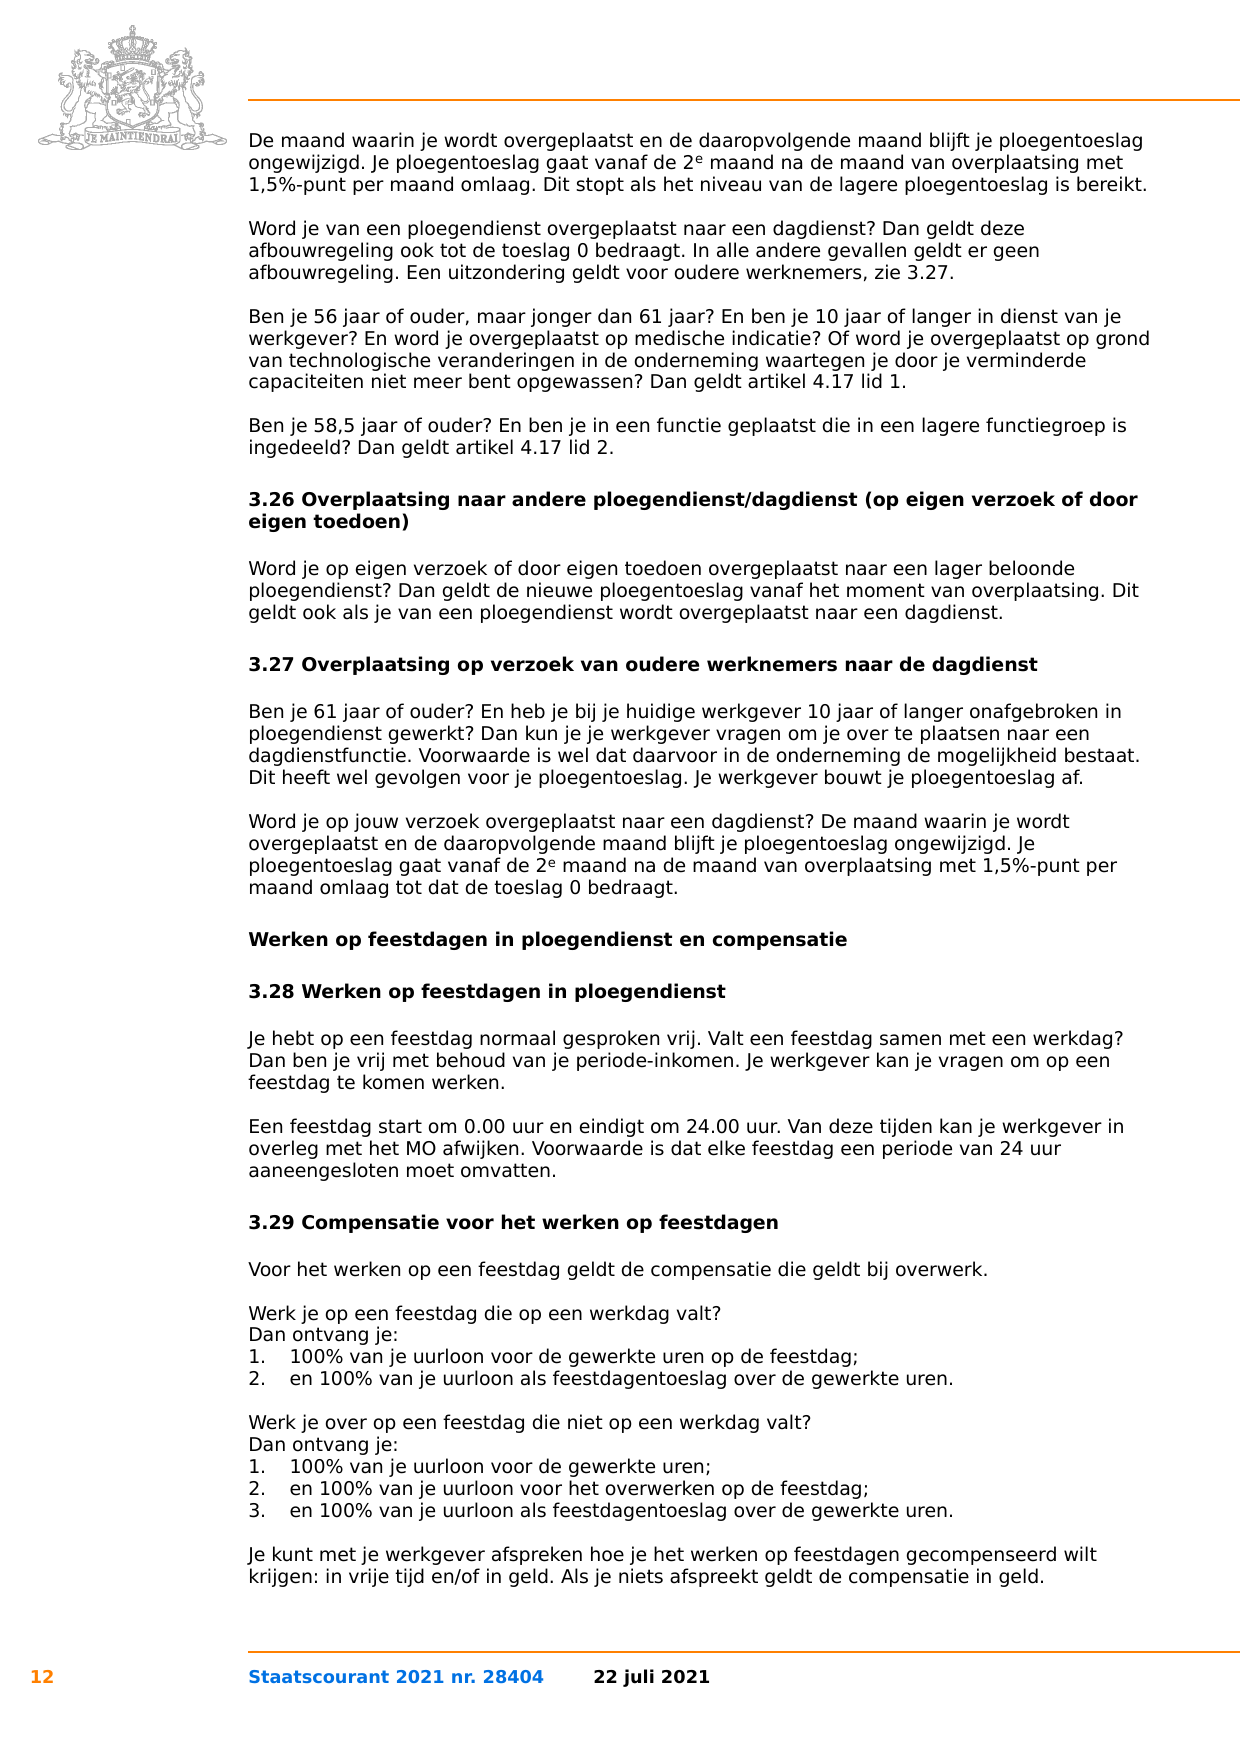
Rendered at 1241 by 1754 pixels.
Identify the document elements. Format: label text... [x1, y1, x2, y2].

picture [38, 25, 227, 150]
text Ben je 61 jaar of ouder? En heb je bij je huidige werkgever 10 jaar of langer onafgebroken in ploegendienst gewerkt? Dan kun je je werkgever vragen om je over te plaatsen naar een dagdienstfunctie. Voorwaarde is wel dat daarvoor in de onderneming de mogelijkheid bestaat. Dit heeft wel gevolgen voor je ploegentoeslag. Je werkgever bouwt je ploegentoeslag af. [248, 701, 1163, 789]
text Ben je 56 jaar of ouder, maar jonger dan 61 jaar? En ben je 10 jaar of langer in dienst van je werkgever? En word je overgeplaatst op medische indicatie? Of word je overgeplaatst op grond van technologische veranderingen in de onderneming waartegen je door je verminderde capaciteiten niet meer bent opgewassen? Dan geldt artikel 4.17 lid 1. [248, 306, 1163, 393]
text 3. en 100% van je uurloon als feestdagentoeslag over de gewerkte uren. [248, 1500, 1163, 1522]
text Werk je op een feestdag die op een werkdag valt? [248, 1302, 1163, 1324]
subtitle 3.26 Overplaatsing naar andere ploegendienst/dagdienst (op eigen verzoek of door eigen toedoen) [248, 489, 1163, 533]
text 2. en 100% van je uurloon als feestdagentoeslag over de gewerkte uren. [248, 1368, 1163, 1390]
text Word je op eigen verzoek of door eigen toedoen overgeplaatst naar een lager beloonde ploegendienst? Dan geldt de nieuwe ploegentoeslag vanaf het moment van overplaatsing. Dit geldt ook als je van een ploegendienst wordt overgeplaatst naar een dagdienst. [248, 558, 1163, 624]
subtitle Werken op feestdagen in ploegendienst en compensatie [248, 929, 1163, 951]
text Dan ontvang je: [248, 1434, 1163, 1456]
text De maand waarin je wordt overgeplaatst en de daaropvolgende maand blijft je ploegentoeslag ongewijzigd. Je ploegentoeslag gaat vanaf de 2e maand na de maand van overplaatsing met 1,5%-punt per maand omlaag. Dit stopt als het niveau van de lagere ploegentoeslag is bereikt. [248, 130, 1163, 196]
text Word je van een ploegendienst overgeplaatst naar een dagdienst? Dan geldt deze afbouwregeling ook tot de toeslag 0 bedraagt. In alle andere gevallen geldt er geen afbouwregeling. Een uitzondering geldt voor oudere werknemers, zie 3.27. [248, 218, 1163, 284]
subtitle 3.29 Compensatie voor het werken op feestdagen [248, 1212, 1163, 1233]
subtitle 3.28 Werken op feestdagen in ploegendienst [248, 981, 1163, 1003]
text Voor het werken op een feestdag geldt de compensatie die geldt bij overwerk. [248, 1258, 1163, 1281]
text Een feestdag start om 0.00 uur en eindigt om 24.00 uur. Van deze tijden kan je werkgever in overleg met het MO afwijken. Voorwaarde is dat elke feestdag een periode van 24 uur aaneengesloten moet omvatten. [248, 1116, 1163, 1182]
text 2. en 100% van je uurloon voor het overwerken op de feestdag; [248, 1478, 1163, 1500]
text Dan ontvang je: [248, 1324, 1163, 1346]
text Je kunt met je werkgever afspreken hoe je het werken op feestdagen gecompenseerd wilt krijgen: in vrije tijd en/of in geld. Als je niets afspreekt geldt de compensatie in geld. [248, 1544, 1163, 1588]
text 1. 100% van je uurloon voor de gewerkte uren; [248, 1456, 1163, 1478]
text 1. 100% van je uurloon voor de gewerkte uren op de feestdag; [248, 1346, 1163, 1368]
text Word je op jouw verzoek overgeplaatst naar een dagdienst? De maand waarin je wordt overgeplaatst en de daaropvolgende maand blijft je ploegentoeslag ongewijzigd. Je ploegentoeslag gaat vanaf de 2e maand na de maand van overplaatsing met 1,5%-punt per maand omlaag tot dat de toeslag 0 bedraagt. [248, 811, 1163, 899]
subtitle 3.27 Overplaatsing op verzoek van oudere werknemers naar de dagdienst [248, 654, 1163, 676]
text Ben je 58,5 jaar of ouder? En ben je in een functie geplaatst die in een lagere functiegroep is ingedeeld? Dan geldt artikel 4.17 lid 2. [248, 415, 1163, 459]
text Je hebt op een feestdag normaal gesproken vrij. Valt een feestdag samen met een werkdag? Dan ben je vrij met behoud van je periode-inkomen. Je werkgever kan je vragen om op een feestdag te komen werken. [248, 1028, 1163, 1094]
text Werk je over op een feestdag die niet op een werkdag valt? [248, 1412, 1163, 1434]
